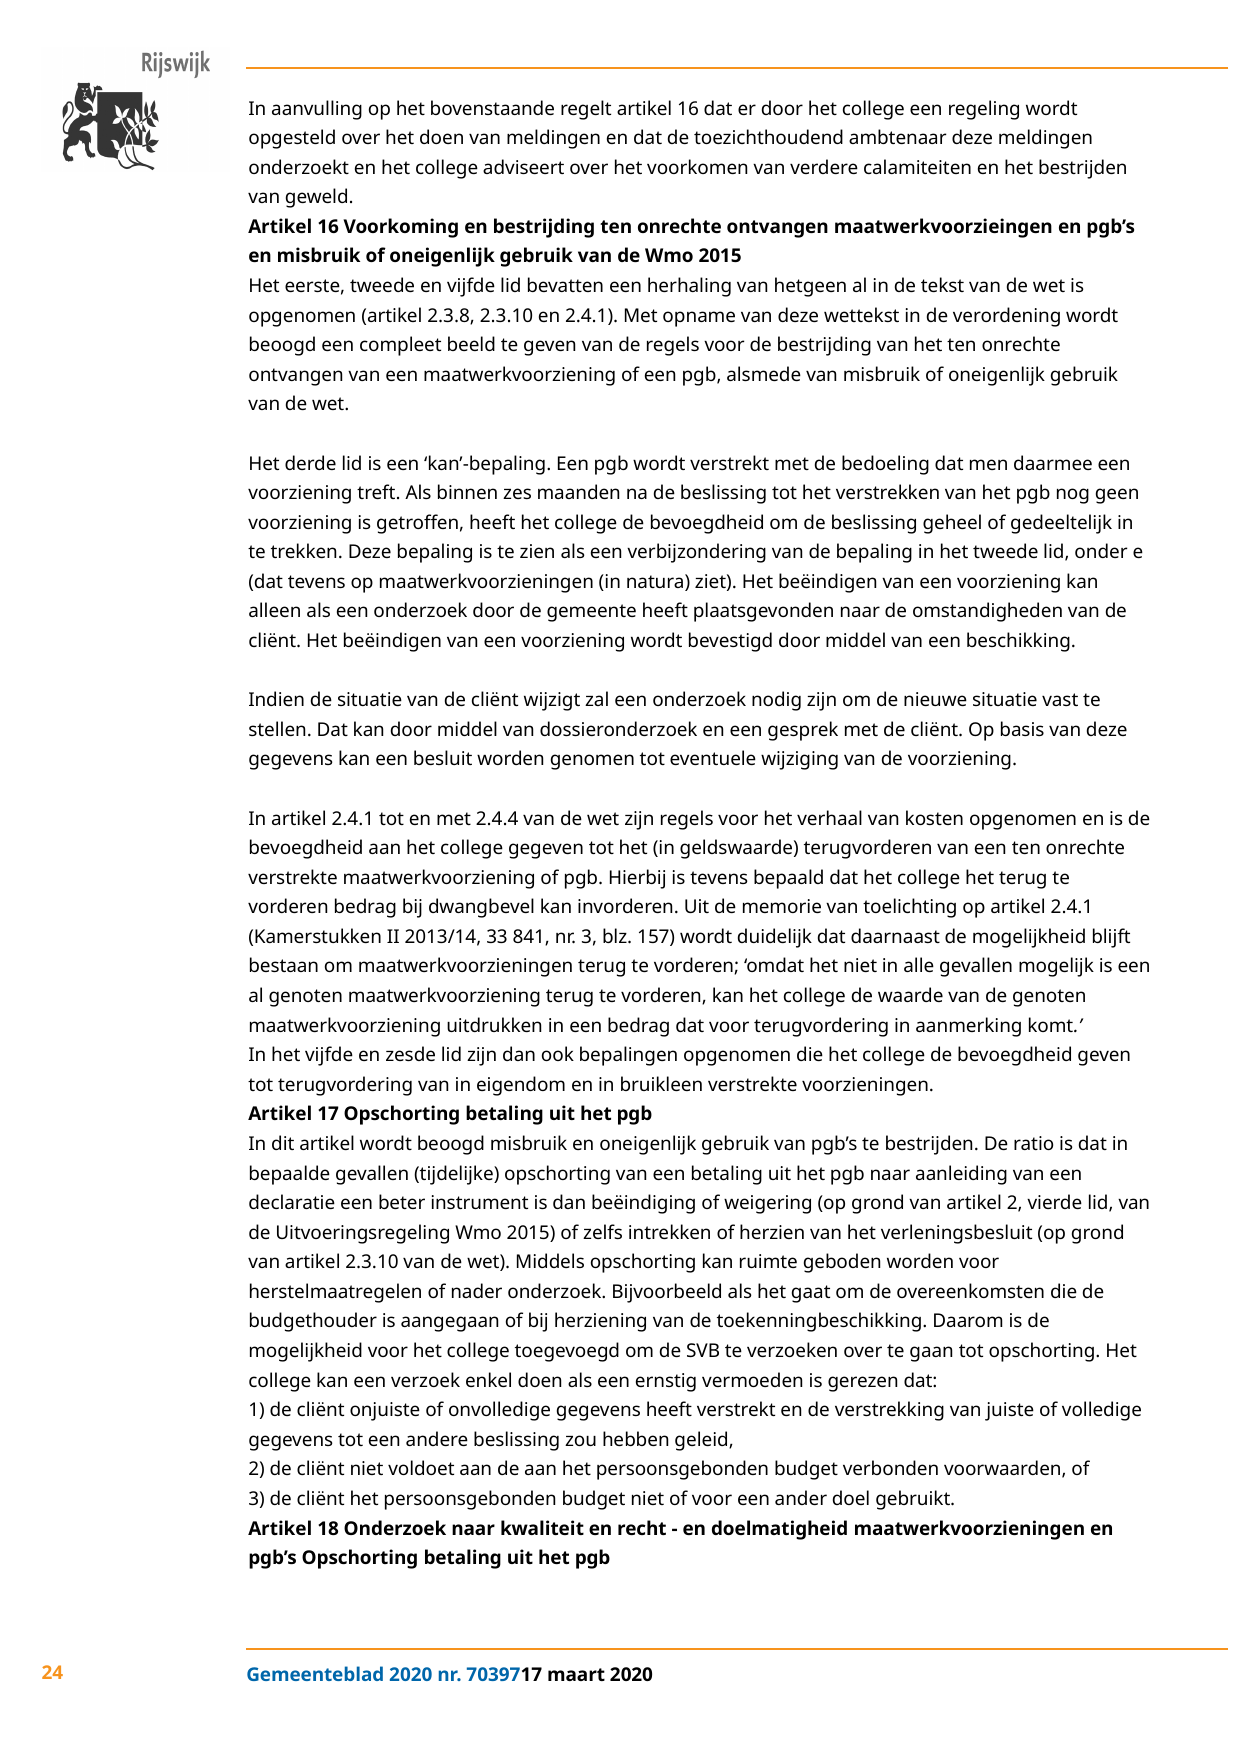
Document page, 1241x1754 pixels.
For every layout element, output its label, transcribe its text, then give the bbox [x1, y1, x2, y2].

text Het derde lid is een ‘kan’-bepaling. Een pgb wordt verstrekt met de bedoeling dat men daarmee een voorziening treft. Als binnen zes maanden na de beslissing tot het verstrekken van het pgb nog geen voorziening is getroffen, heeft het college de bevoegdheid om de beslissing geheel of gedeeltelijk in te trekken. Deze bepaling is te zien als een verbijzondering van de bepaling in het tweede lid, onder e (dat tevens op maatwerkvoorzieningen (in natura) ziet). Het beëindigen van een voorziening kan alleen als een onderzoek door de gemeente heeft plaatsgevonden naar de omstandigheden van de cliënt. Het beëindigen van een voorziening wordt bevestigd door middel van een beschikking. [248, 450, 1152, 653]
text Artikel 18 Onderzoek naar kwaliteit en recht - en doelmatigheid maatwerkvoorzieningen en pgb’s Opschorting betaling uit het pgb [248, 1515, 1152, 1570]
text Het eerste, tweede en vijfde lid bevatten een herhaling van hetgeen al in de tekst van de wet is opgenomen (artikel 2.3.8, 2.3.10 en 2.4.1). Met opname van deze wettekst in de verordening wordt beoogd een compleet beeld te geven van de regels voor de bestrijding van het ten onrechte ontvangen van een maatwerkvoorziening of een pgb, alsmede van misbruik of oneigenlijk gebruik van de wet. [248, 272, 1152, 416]
text 2) de cliënt niet voldoet aan de aan het persoonsgebonden budget verbonden voorwaarden, of [248, 1456, 1152, 1481]
picture [41, 47, 231, 172]
text 3) de cliënt het persoonsgebonden budget niet of voor een ander doel gebruikt. [248, 1485, 1152, 1511]
text In het vijfde en zesde lid zijn dan ook bepalingen opgenomen die het college de bevoegdheid geven tot terugvordering van in eigendom en in bruikleen verstrekte voorzieningen. [248, 1041, 1152, 1097]
text Indien de situatie van de cliënt wijzigt zal een onderzoek nodig zijn om de nieuwe situatie vast te stellen. Dat kan door middel van dossieronderzoek en een gesprek met de cliënt. Op basis van deze gegevens kan een besluit worden genomen tot eventuele wijziging van de voorziening. [248, 686, 1152, 771]
text 1) de cliënt onjuiste of onvolledige gegevens heeft verstrekt en de verstrekking van juiste of volledige [248, 1396, 1152, 1422]
text In dit artikel wordt beoogd misbruik en oneigenlijk gebruik van pgb’s te bestrijden. De ratio is dat in bepaalde gevallen (tijdelijke) opschorting van een betaling uit het pgb naar aanleiding van een declaratie een beter instrument is dan beëindiging of weigering (op grond van artikel 2, vierde lid, van de Uitvoeringsregeling Wmo 2015) of zelfs intrekken of herzien van het verleningsbesluit (op grond van artikel 2.3.10 van de wet). Middels opschorting kan ruimte geboden worden voor herstelmaatregelen of nader onderzoek. Bijvoorbeeld als het gaat om de overeenkomsten die de budgethouder is aangegaan of bij herziening van de toekenningbeschikking. Daarom is de mogelijkheid voor het college toegevoegd om de SVB te verzoeken over te gaan tot opschorting. Het college kan een verzoek enkel doen als een ernstig vermoeden is gerezen dat: [248, 1130, 1152, 1393]
text gegevens tot een andere beslissing zou hebben geleid, [248, 1426, 1152, 1452]
text In aanvulling op het bovenstaande regelt artikel 16 dat er door het college een regeling wordt opgesteld over het doen van meldingen en dat de toezichthoudend ambtenaar deze meldingen onderzoekt en het college adviseert over het voorkomen van verdere calamiteiten en het bestrijden van geweld. [248, 95, 1152, 209]
text In artikel 2.4.1 tot en met 2.4.4 van de wet zijn regels voor het verhaal van kosten opgenomen en is de bevoegdheid aan het college gegeven tot het (in geldswaarde) terugvorderen van een ten onrechte verstrekte maatwerkvoorziening of pgb. Hierbij is tevens bepaald dat het college het terug te vorderen bedrag bij dwangbevel kan invorderen. Uit de memorie van toelichting op artikel 2.4.1 (Kamerstukken II 2013/14, 33 841, nr. 3, blz. 157) wordt duidelijk dat daarnaast de mogelijkheid blijft bestaan om maatwerkvoorzieningen terug te vorderen; ‘omdat het niet in alle gevallen mogelijk is een al genoten maatwerkvoorziening terug te vorderen, kan het college de waarde van de genoten maatwerkvoorziening uitdrukken in een bedrag dat voor terugvordering in aanmerking komt.’ [248, 805, 1152, 1038]
text Artikel 16 Voorkoming en bestrijding ten onrechte ontvangen maatwerkvoorzieingen en pgb’s en misbruik of oneigenlijk gebruik van de Wmo 2015 [248, 213, 1152, 268]
text Artikel 17 Opschorting betaling uit het pgb [248, 1101, 1152, 1126]
